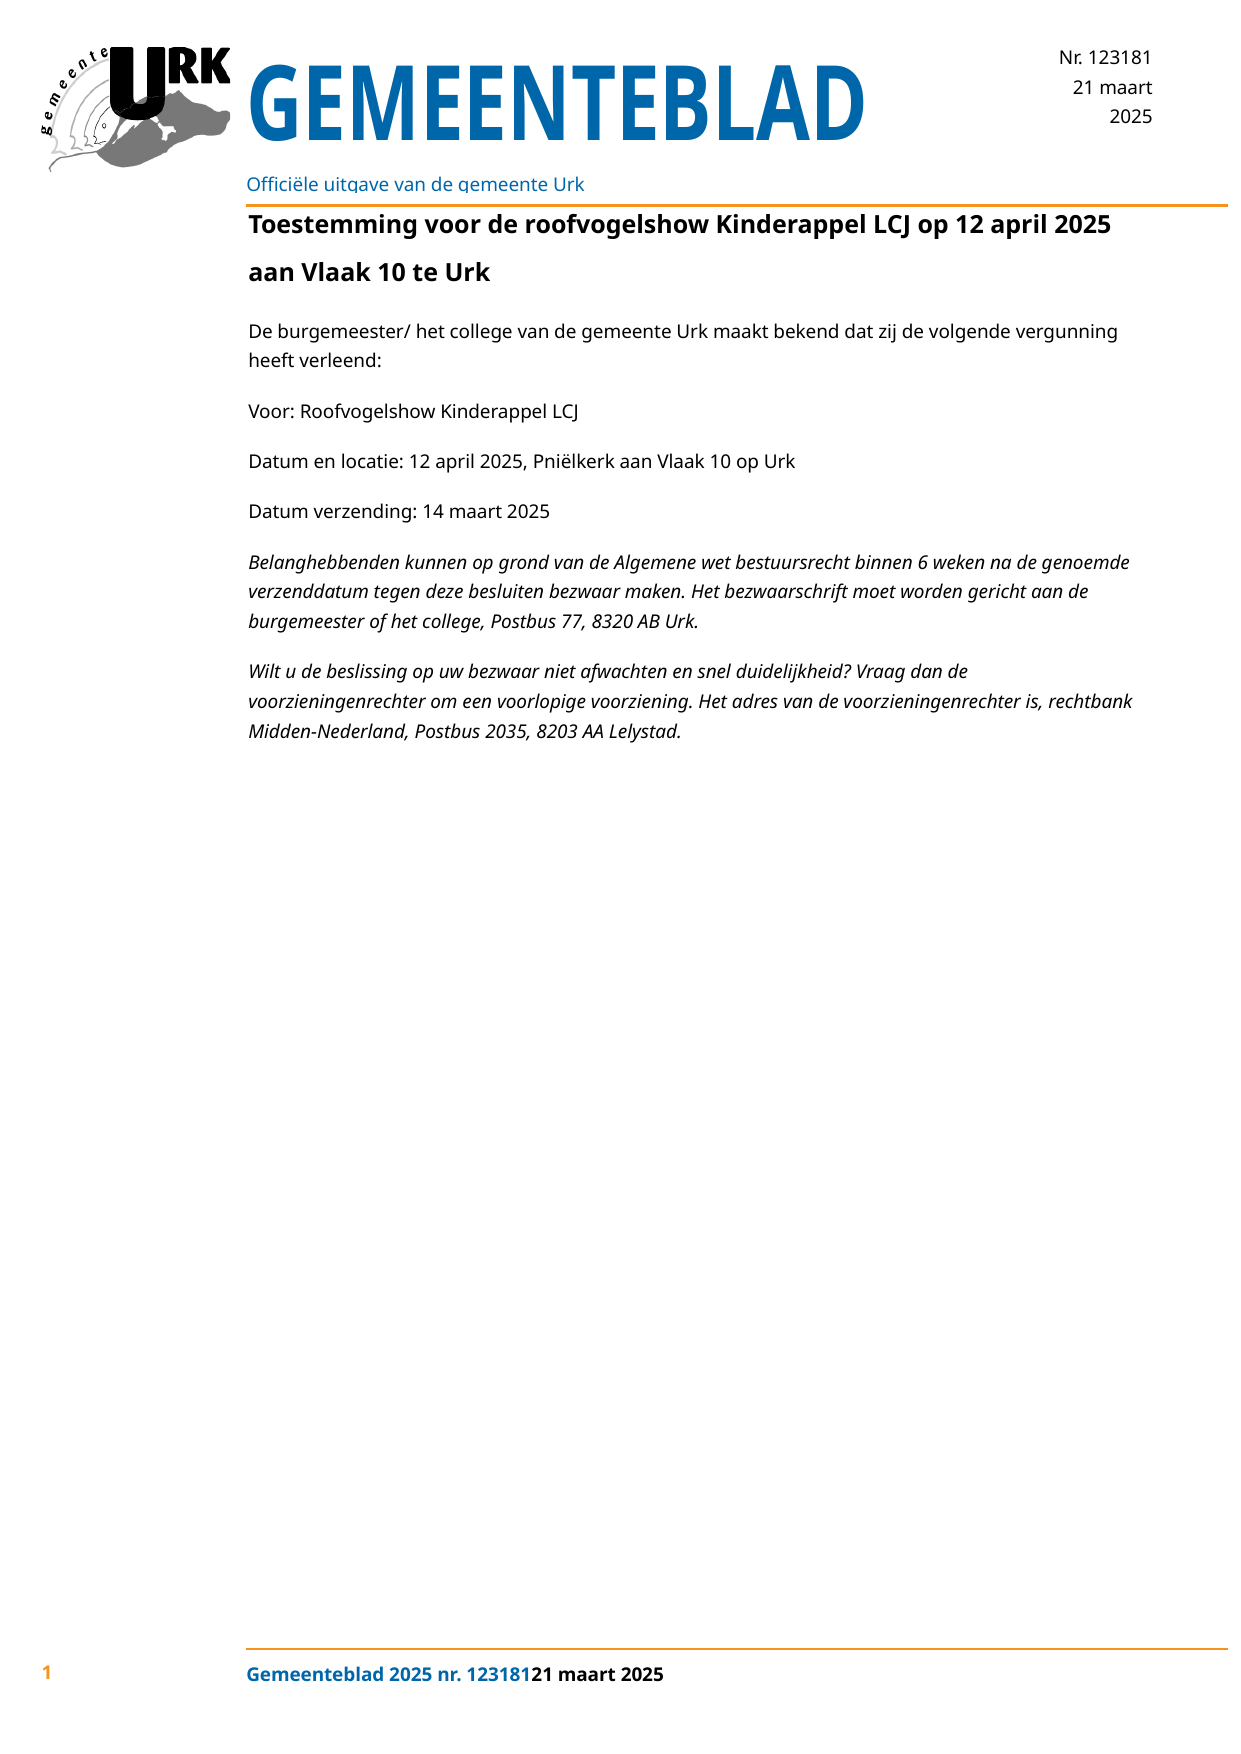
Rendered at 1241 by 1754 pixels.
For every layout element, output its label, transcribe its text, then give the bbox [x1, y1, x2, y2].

text De burgemeester/ het college van de gemeente Urk maakt bekend dat zij de volgende vergunning heeft verleend: [248, 318, 1152, 373]
text Voor: Roofvogelshow Kinderappel LCJ [248, 398, 1152, 424]
text Datum verzending: 14 maart 2025 [248, 499, 1152, 524]
text Belanghebbenden kunnen op grond van de Algemene wet bestuursrecht binnen 6 weken na de genoemde verzenddatum tegen deze besluiten bezwaar maken. Het bezwaarschrift moet worden gericht aan de burgemeester of het college, Postbus 77, 8320 AB Urk. [248, 549, 1152, 634]
text Toestemming voor de roofvogelshow Kinderappel LCJ op 12 april 2025 aan Vlaak 10 te Urk [248, 207, 1152, 288]
picture [41, 47, 231, 172]
text Wilt u de beslissing op uw bezwaar niet afwachten en snel duidelijkheid? Vraag dan de voorzieningenrechter om een voorlopige voorziening. Het adres van de voorzieningenrechter is, rechtbank Midden-Nederland, Postbus 2035, 8203 AA Lelystad. [248, 659, 1152, 744]
text Datum en locatie: 12 april 2025, Pniëlkerk aan Vlaak 10 op Urk [248, 448, 1152, 474]
